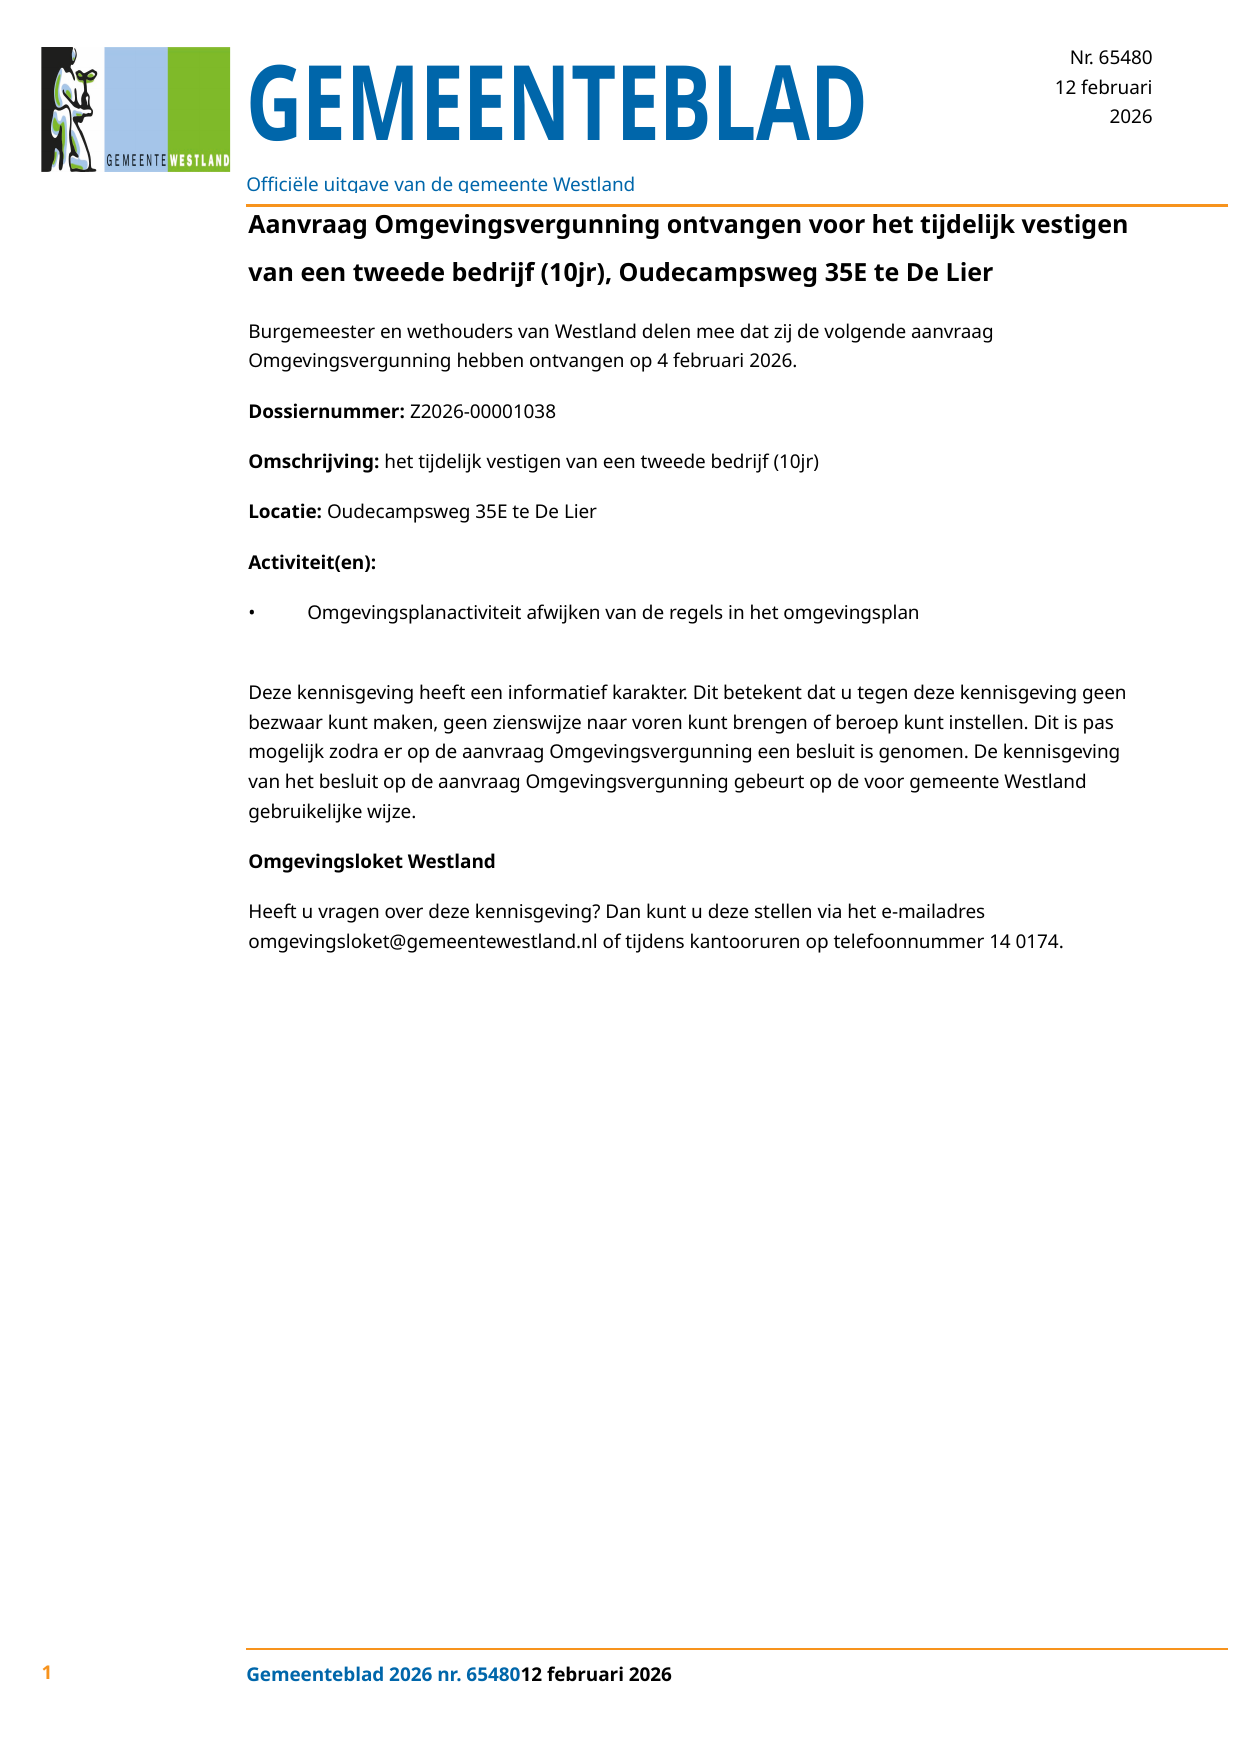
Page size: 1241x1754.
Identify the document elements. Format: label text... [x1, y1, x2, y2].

text Burgemeester en wethouders van Westland delen mee dat zij de volgende aanvraag Omgevingsvergunning hebben ontvangen op 4 februari 2026. [248, 318, 1152, 373]
text Dossiernummer: Z2026-00001038 [248, 398, 1152, 424]
picture [41, 47, 231, 172]
text Locatie: Oudecampsweg 35E te De Lier [248, 499, 1152, 524]
text Omgevingsloket Westland [248, 848, 1152, 874]
text Heeft u vragen over deze kennisgeving? Dan kunt u deze stellen via het e-mailadres omgevingsloket@gemeentewestland.nl of tijdens kantooruren op telefoonnummer 14 0174. [248, 899, 1152, 954]
list Omgevingsplanactiviteit afwijken van de regels in het omgevingsplan [248, 599, 1152, 625]
text Omschrijving: het tijdelijk vestigen van een tweede bedrijf (10jr) [248, 448, 1152, 474]
text Activiteit(en): [248, 549, 1152, 575]
text Deze kennisgeving heeft een informatief karakter. Dit betekent dat u tegen deze kennisgeving geen bezwaar kunt maken, geen zienswijze naar voren kunt brengen of beroep kunt instellen. Dit is pas mogelijk zodra er op de aanvraag Omgevingsvergunning een besluit is genomen. De kennisgeving van het besluit op de aanvraag Omgevingsvergunning gebeurt op de voor gemeente Westland gebruikelijke wijze. [248, 679, 1152, 824]
text Aanvraag Omgevingsvergunning ontvangen voor het tijdelijk vestigen van een tweede bedrijf (10jr), Oudecampsweg 35E te De Lier [248, 207, 1152, 288]
